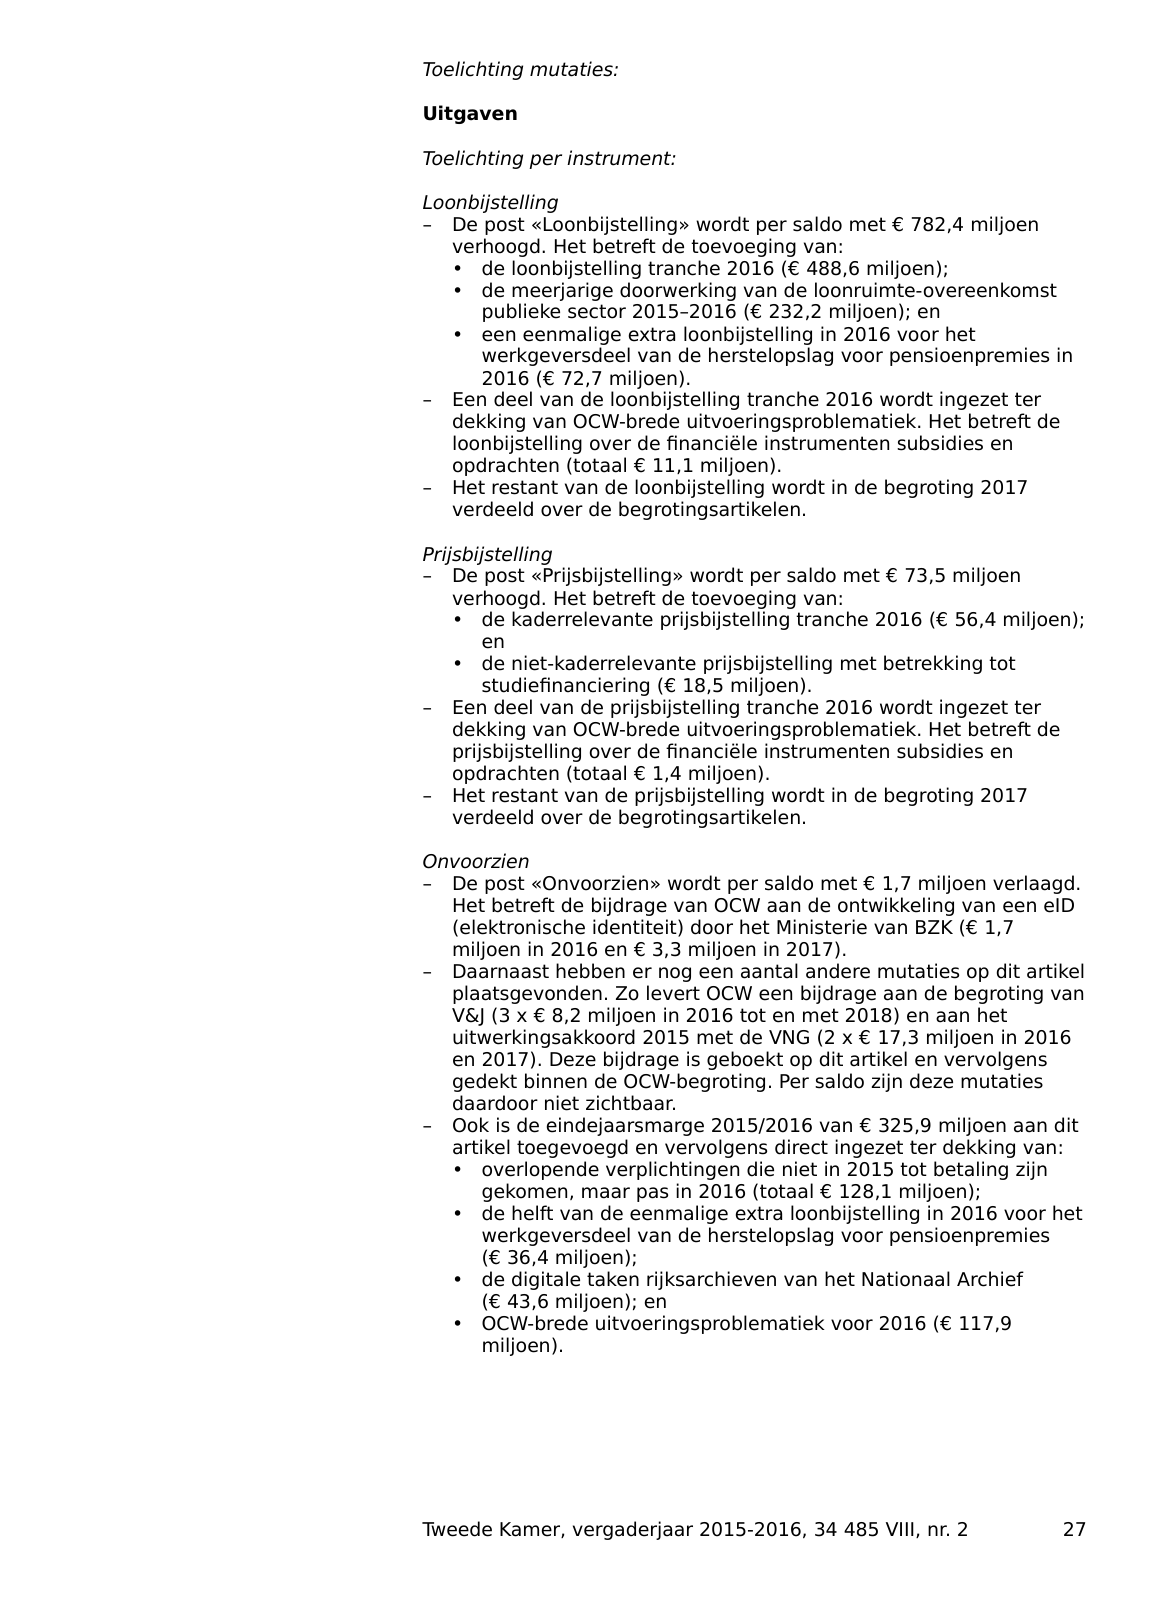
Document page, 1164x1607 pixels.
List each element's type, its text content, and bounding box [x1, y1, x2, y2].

text – Een deel van de loonbijstelling tranche 2016 wordt ingezet ter dekking van OCW-brede uitvoeringsproblematiek. Het betreft de loonbijstelling over de financiële instrumenten subsidies en opdrachten (totaal € 11,1 miljoen). [422, 389, 1087, 477]
text – De post «Loonbijstelling» wordt per saldo met € 782,4 miljoen verhoogd. Het betreft de toevoeging van: [422, 213, 1087, 257]
text – Het restant van de loonbijstelling wordt in de begroting 2017 verdeeld over de begrotingsartikelen. [422, 477, 1087, 521]
text • de niet-kaderrelevante prijsbijstelling met betrekking tot studiefinanciering (€ 18,5 miljoen). [452, 653, 1087, 697]
text • overlopende verplichtingen die niet in 2015 tot betaling zijn gekomen, maar pas in 2016 (totaal € 128,1 miljoen); [452, 1159, 1087, 1203]
text – Het restant van de prijsbijstelling wordt in de begroting 2017 verdeeld over de begrotingsartikelen. [422, 785, 1087, 829]
text • de digitale taken rijksarchieven van het Nationaal Archief (€ 43,6 miljoen); en [452, 1269, 1087, 1313]
subtitle Toelichting per instrument: [422, 147, 1087, 169]
subtitle Uitgaven [422, 103, 1087, 125]
text – De post «Onvoorzien» wordt per saldo met € 1,7 miljoen verlaagd. Het betreft de bijdrage van OCW aan de ontwikkeling van een eID (elektronische identiteit) door het Ministerie van BZK (€ 1,7 miljoen in 2016 en € 3,3 miljoen in 2017). [422, 873, 1087, 961]
subtitle Onvoorzien [422, 851, 1087, 873]
text • een eenmalige extra loonbijstelling in 2016 voor het werkgeversdeel van de herstelopslag voor pensioenpremies in 2016 (€ 72,7 miljoen). [452, 323, 1087, 389]
subtitle Toelichting mutaties: [422, 59, 1087, 81]
text – De post «Prijsbijstelling» wordt per saldo met € 73,5 miljoen verhoogd. Het betreft de toevoeging van: [422, 565, 1087, 609]
text • de kaderrelevante prijsbijstelling tranche 2016 (€ 56,4 miljoen); en [452, 609, 1087, 653]
text – Daarnaast hebben er nog een aantal andere mutaties op dit artikel plaatsgevonden. Zo levert OCW een bijdrage aan de begroting van V&J (3 x € 8,2 miljoen in 2016 tot en met 2018) en aan het uitwerkingsakkoord 2015 met de VNG (2 x € 17,3 miljoen in 2016 en 2017). Deze bijdrage is geboekt op dit artikel en vervolgens gedekt binnen de OCW-begroting. Per saldo zijn deze mutaties daardoor niet zichtbaar. [422, 961, 1087, 1115]
text – Ook is de eindejaarsmarge 2015/2016 van € 325,9 miljoen aan dit artikel toegevoegd en vervolgens direct ingezet ter dekking van: [422, 1115, 1087, 1159]
text • de helft van de eenmalige extra loonbijstelling in 2016 voor het werkgeversdeel van de herstelopslag voor pensioenpremies (€ 36,4 miljoen); [452, 1203, 1087, 1269]
subtitle Prijsbijstelling [422, 543, 1087, 565]
text – Een deel van de prijsbijstelling tranche 2016 wordt ingezet ter dekking van OCW-brede uitvoeringsproblematiek. Het betreft de prijsbijstelling over de financiële instrumenten subsidies en opdrachten (totaal € 1,4 miljoen). [422, 697, 1087, 785]
text • OCW-brede uitvoeringsproblematiek voor 2016 (€ 117,9 miljoen). [452, 1313, 1087, 1357]
subtitle Loonbijstelling [422, 192, 1087, 213]
text • de loonbijstelling tranche 2016 (€ 488,6 miljoen); [452, 257, 1087, 279]
text • de meerjarige doorwerking van de loonruimte-overeenkomst publieke sector 2015–2016 (€ 232,2 miljoen); en [452, 279, 1087, 323]
